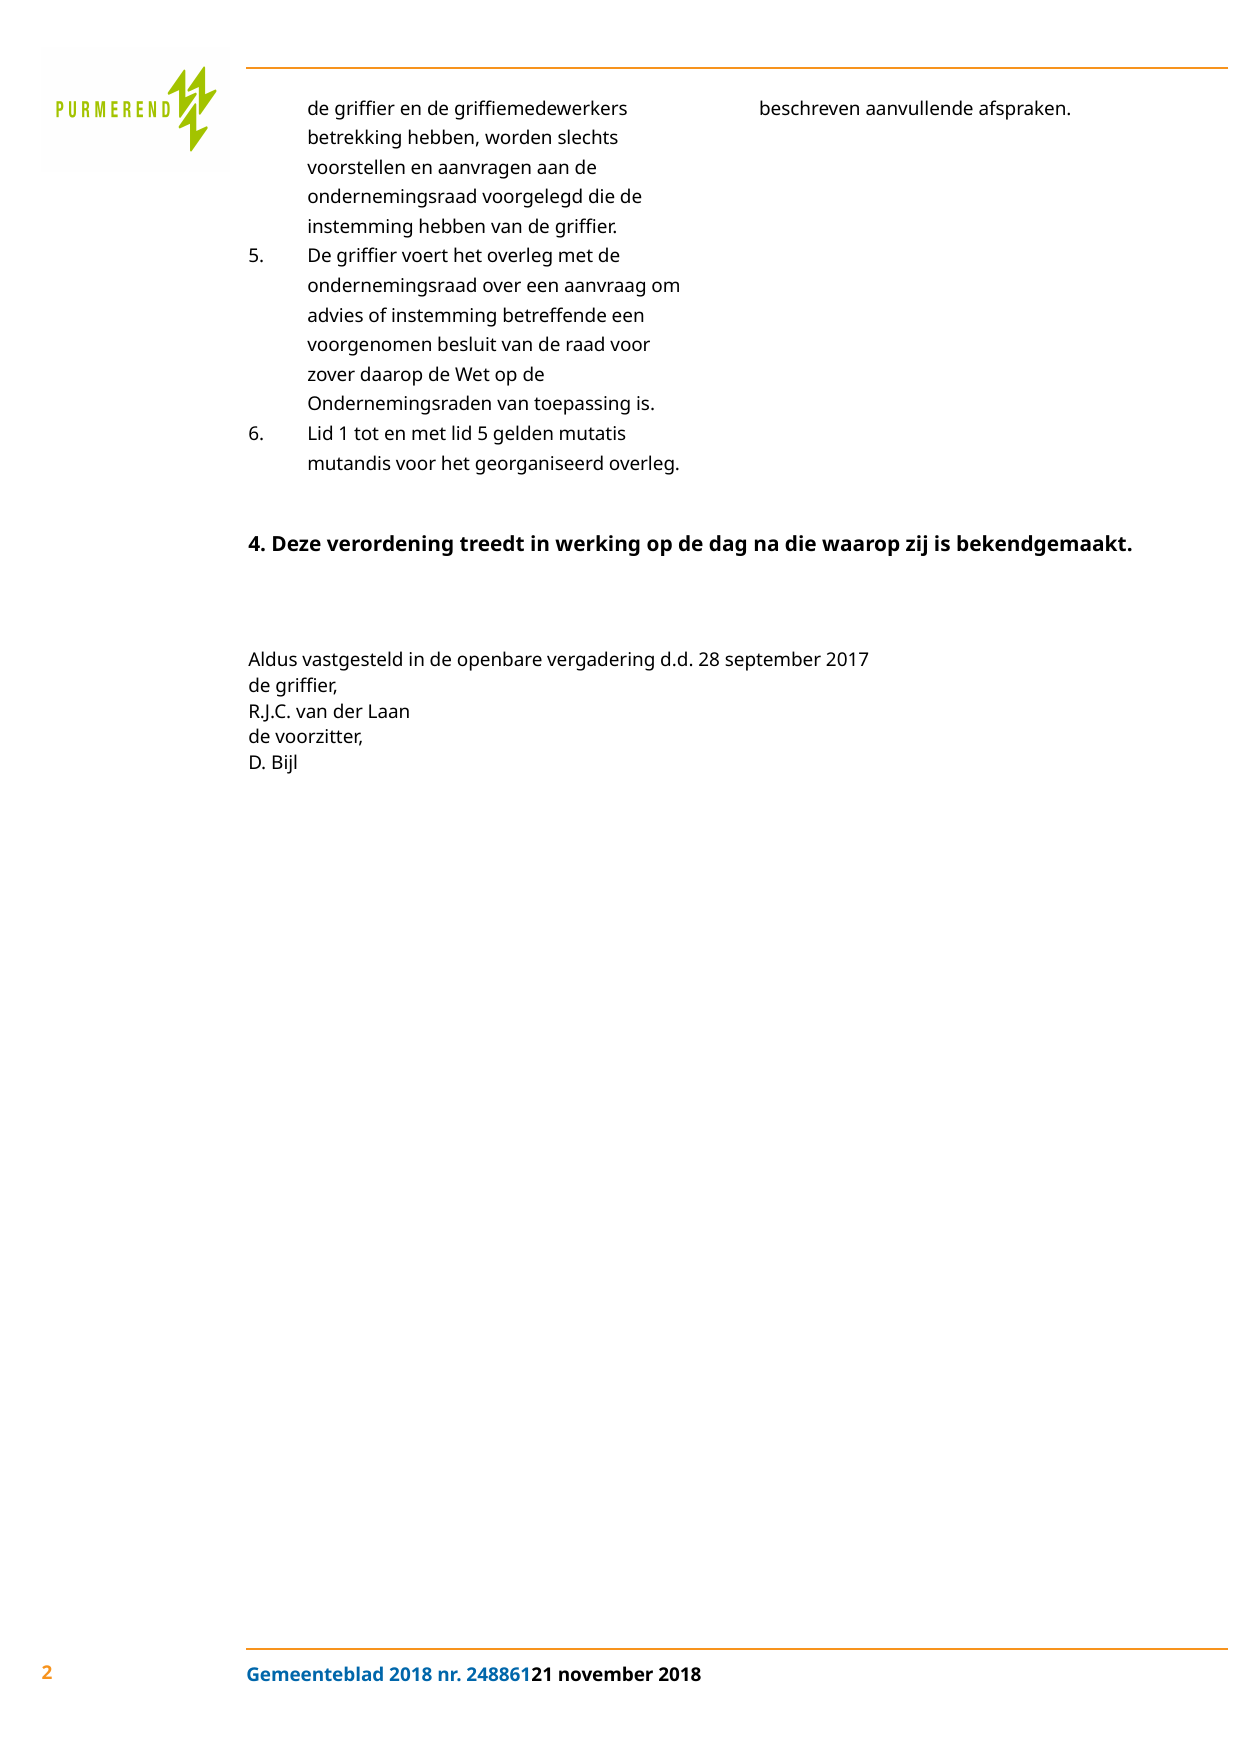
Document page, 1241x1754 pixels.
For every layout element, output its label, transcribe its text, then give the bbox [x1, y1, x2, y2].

text D. Bijl [248, 749, 1152, 775]
text de voorzitter, [248, 723, 1152, 749]
table_cell de griffier en de griffiemedewerkers betrekking hebben, worden slechts voorstellen en aanvragen aan de ondernemingsraad voorgelegd die de instemming hebben van de griffier. De griffier voert het overleg met de ondernemingsraad over een aanvraag om advies of instemming betreffende een voorgenomen besluit van de raad voor zover daarop de Wet op de Ondernemingsraden van toepassing is. Lid 1 tot en met lid 5 gelden mutatis mutandis voor het georganiseerd overleg. [248, 95, 700, 476]
text de griffier, [248, 672, 1152, 698]
text 4. Deze verordening treedt in werking op de dag na die waarop zij is bekendgemaakt. [248, 529, 1152, 558]
picture [41, 47, 231, 172]
text Aldus vastgesteld in de openbare vergadering d.d. 28 september 2017 [248, 646, 1152, 672]
table_cell beschreven aanvullende afspraken. [700, 95, 1152, 476]
text R.J.C. van der Laan [248, 698, 1152, 723]
